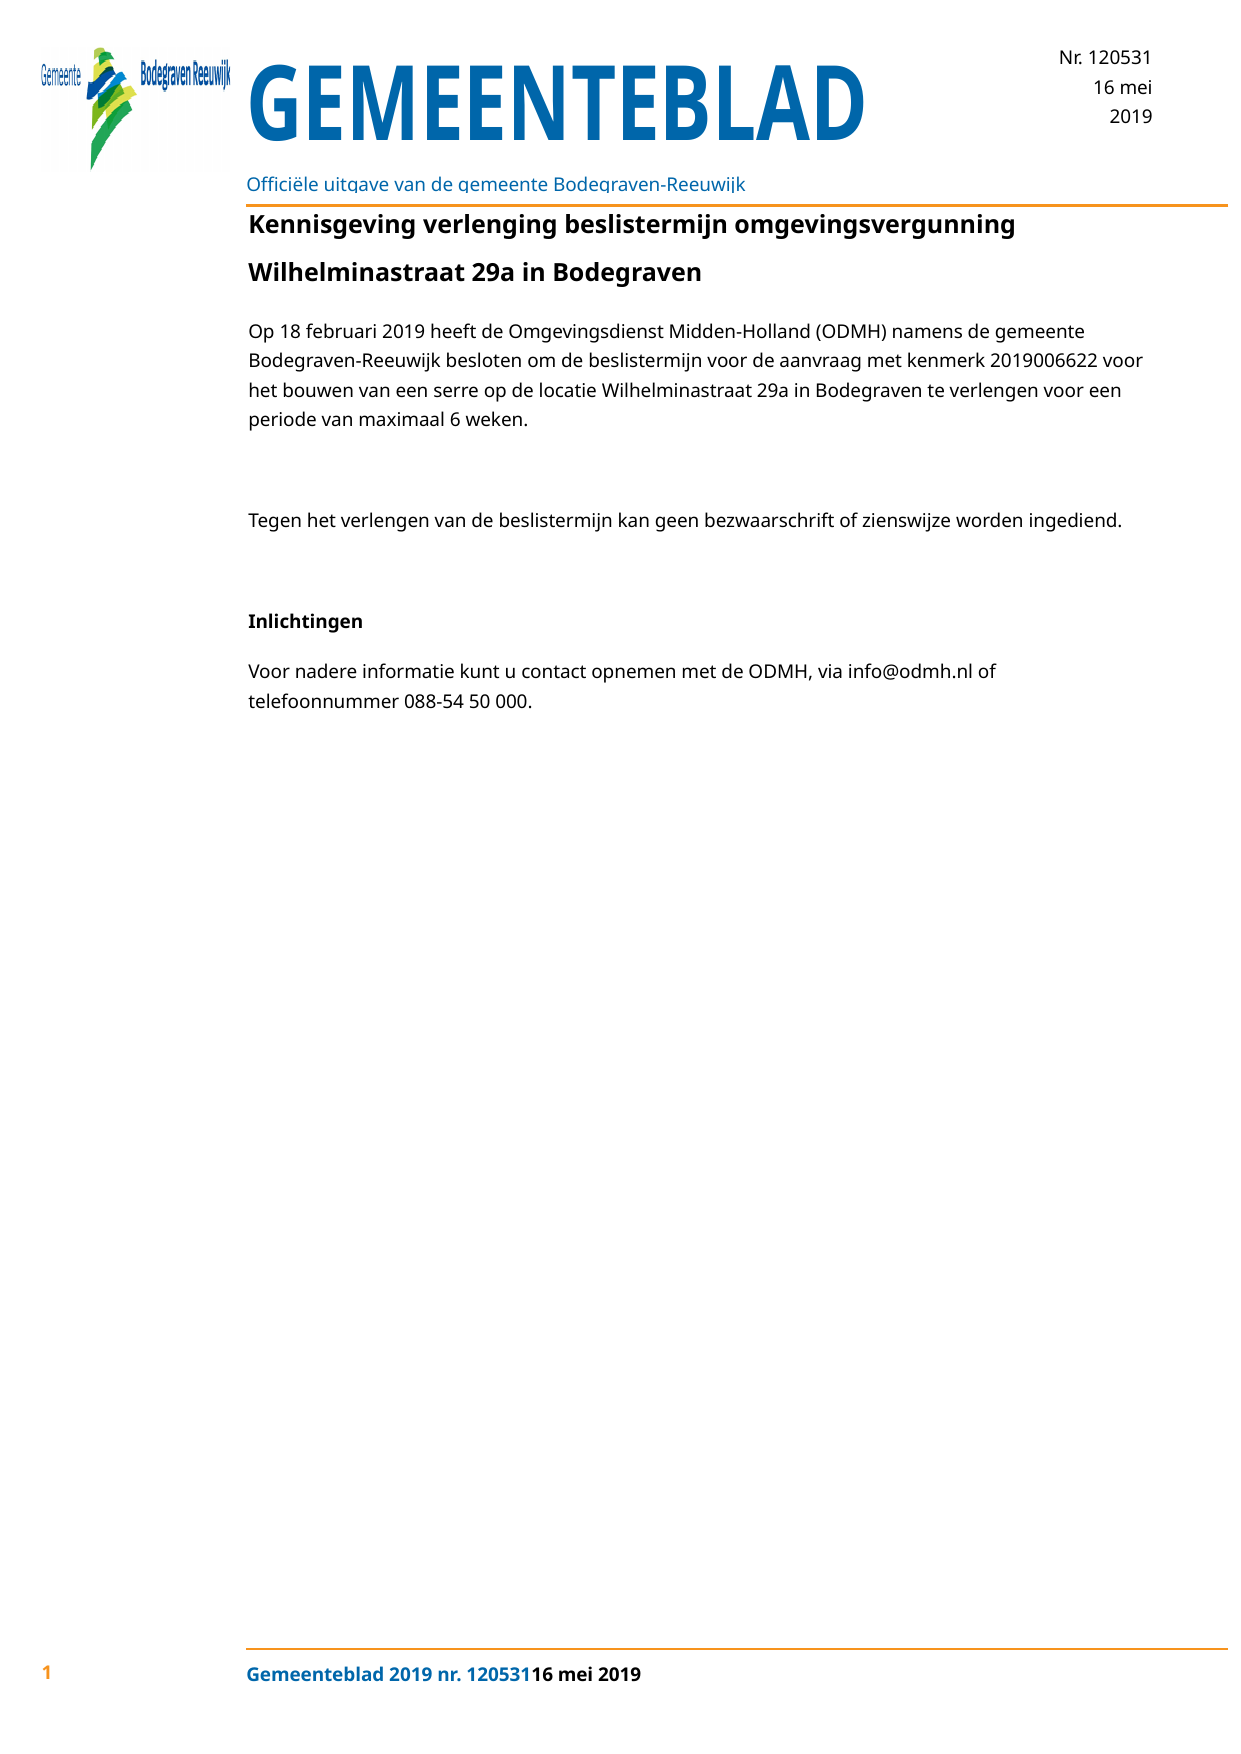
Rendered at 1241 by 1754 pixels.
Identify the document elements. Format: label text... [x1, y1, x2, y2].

text Op 18 februari 2019 heeft de Omgevingsdienst Midden-Holland (ODMH) namens de gemeente Bodegraven-Reeuwijk besloten om de beslistermijn voor de aanvraag met kenmerk 2019006622 voor het bouwen van een serre op de locatie Wilhelminastraat 29a in Bodegraven te verlengen voor een periode van maximaal 6 weken. [248, 318, 1152, 432]
text Voor nadere informatie kunt u contact opnemen met de ODMH, via info@odmh.nl of telefoonnummer 088-54 50 000. [248, 659, 1152, 714]
text Tegen het verlengen van de beslistermijn kan geen bezwaarschrift of zienswijze worden ingediend. [248, 507, 1152, 533]
picture [41, 47, 231, 172]
text Inlichtingen [248, 608, 1152, 634]
text Kennisgeving verlenging beslistermijn omgevingsvergunning Wilhelminastraat 29a in Bodegraven [248, 207, 1152, 288]
